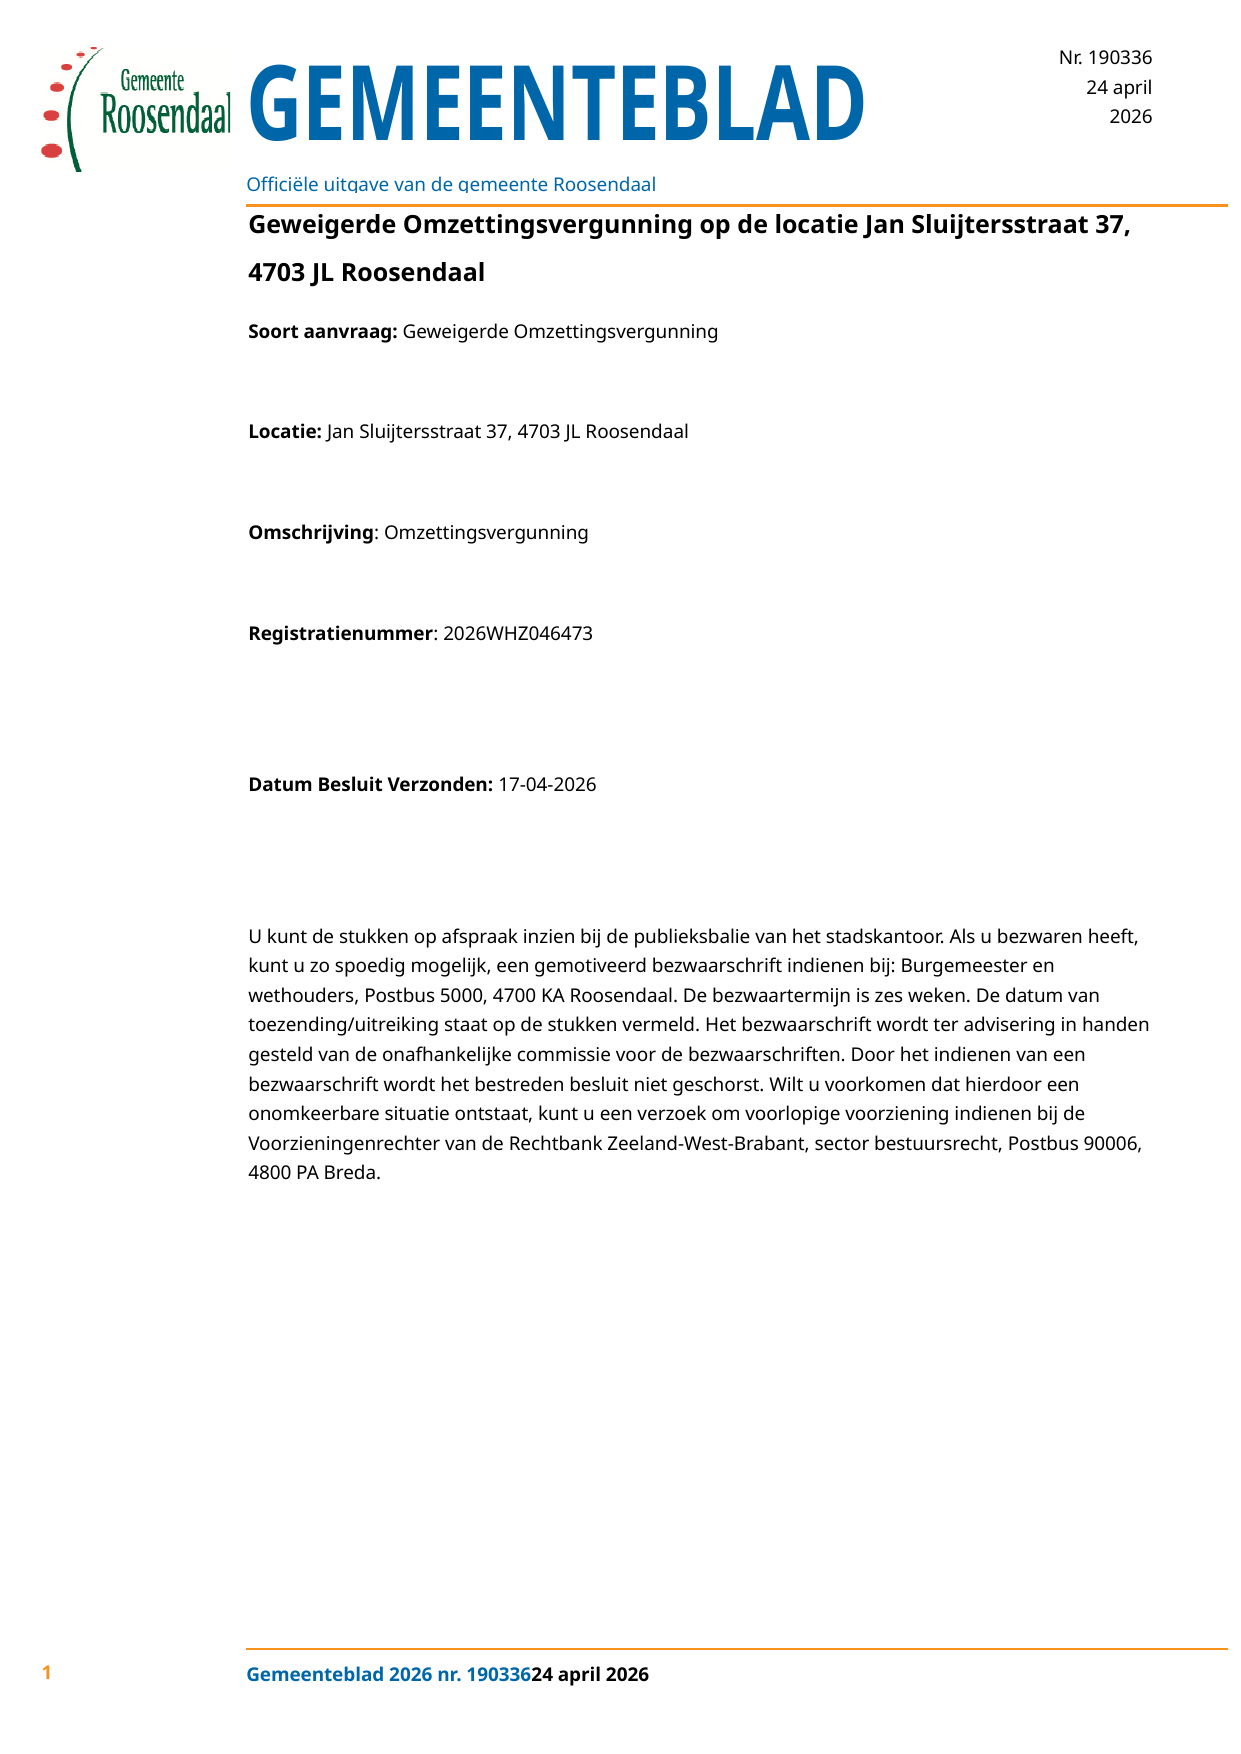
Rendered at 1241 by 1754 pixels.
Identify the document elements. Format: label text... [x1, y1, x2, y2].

text Locatie: Jan Sluijtersstraat 37, 4703 JL Roosendaal [248, 419, 1152, 444]
text Registratienummer: 2026WHZ046473 [248, 620, 1152, 646]
text Datum Besluit Verzonden: 17-04-2026 [248, 772, 1152, 797]
text Soort aanvraag: Geweigerde Omzettingsvergunning [248, 318, 1152, 344]
text Geweigerde Omzettingsvergunning op de locatie Jan Sluijtersstraat 37, 4703 JL Roosendaal [248, 207, 1152, 288]
text Omschrijving: Omzettingsvergunning [248, 519, 1152, 545]
picture [41, 47, 231, 172]
text U kunt de stukken op afspraak inzien bij de publieksbalie van het stadskantoor. Als u bezwaren heeft, kunt u zo spoedig mogelijk, een gemotiveerd bezwaarschrift indienen bij: Burgemeester en wethouders, Postbus 5000, 4700 KA Roosendaal. De bezwaartermijn is zes weken. De datum van toezending/uitreiking staat op de stukken vermeld. Het bezwaarschrift wordt ter advisering in handen gesteld van de onafhankelijke commissie voor de bezwaarschriften. Door het indienen van een bezwaarschrift wordt het bestreden besluit niet geschorst. Wilt u voorkomen dat hierdoor een onomkeerbare situatie ontstaat, kunt u een verzoek om voorlopige voorziening indienen bij de Voorzieningenrechter van de Rechtbank Zeeland-West-Brabant, sector bestuursrecht, Postbus 90006, 4800 PA Breda. [248, 923, 1152, 1185]
